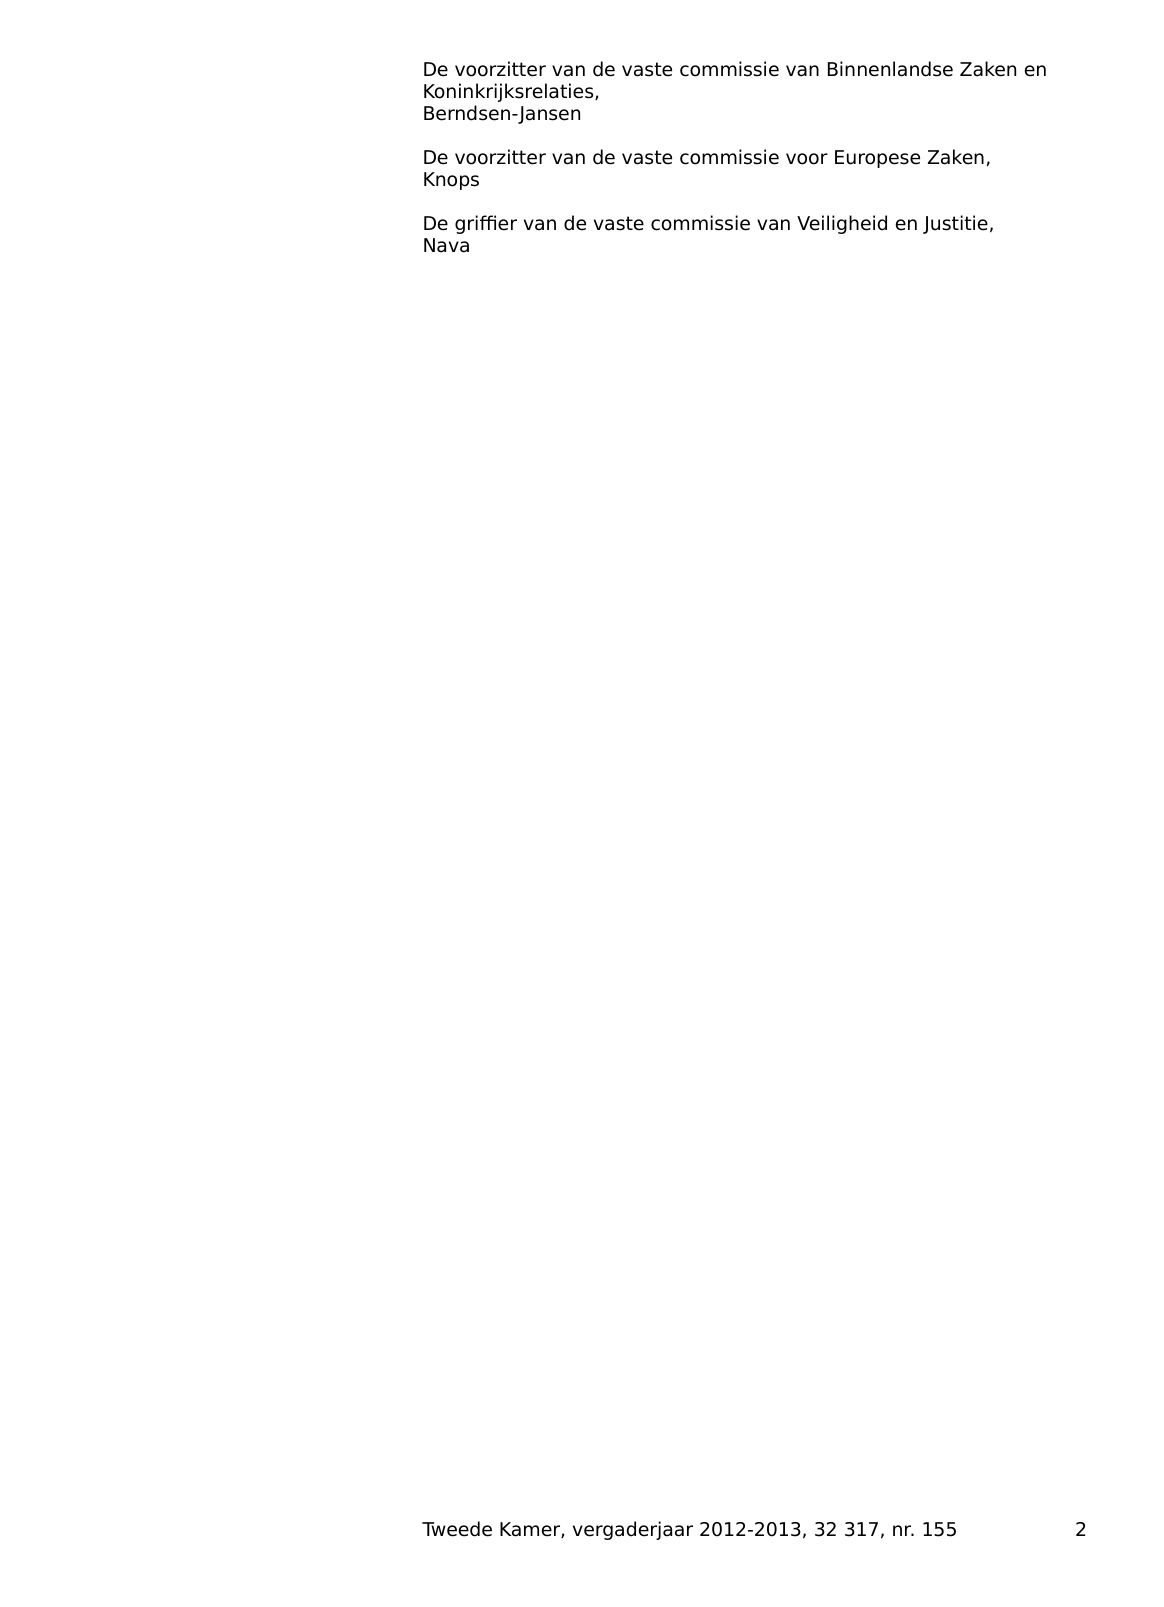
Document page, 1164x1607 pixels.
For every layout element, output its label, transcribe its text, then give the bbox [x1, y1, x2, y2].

text De voorzitter van de vaste commissie voor Europese Zaken, Knops [422, 147, 1087, 191]
text De griffier van de vaste commissie van Veiligheid en Justitie, Nava [422, 213, 1087, 257]
text De voorzitter van de vaste commissie van Binnenlandse Zaken en Koninkrijksrelaties, Berndsen-Jansen [422, 59, 1087, 125]
